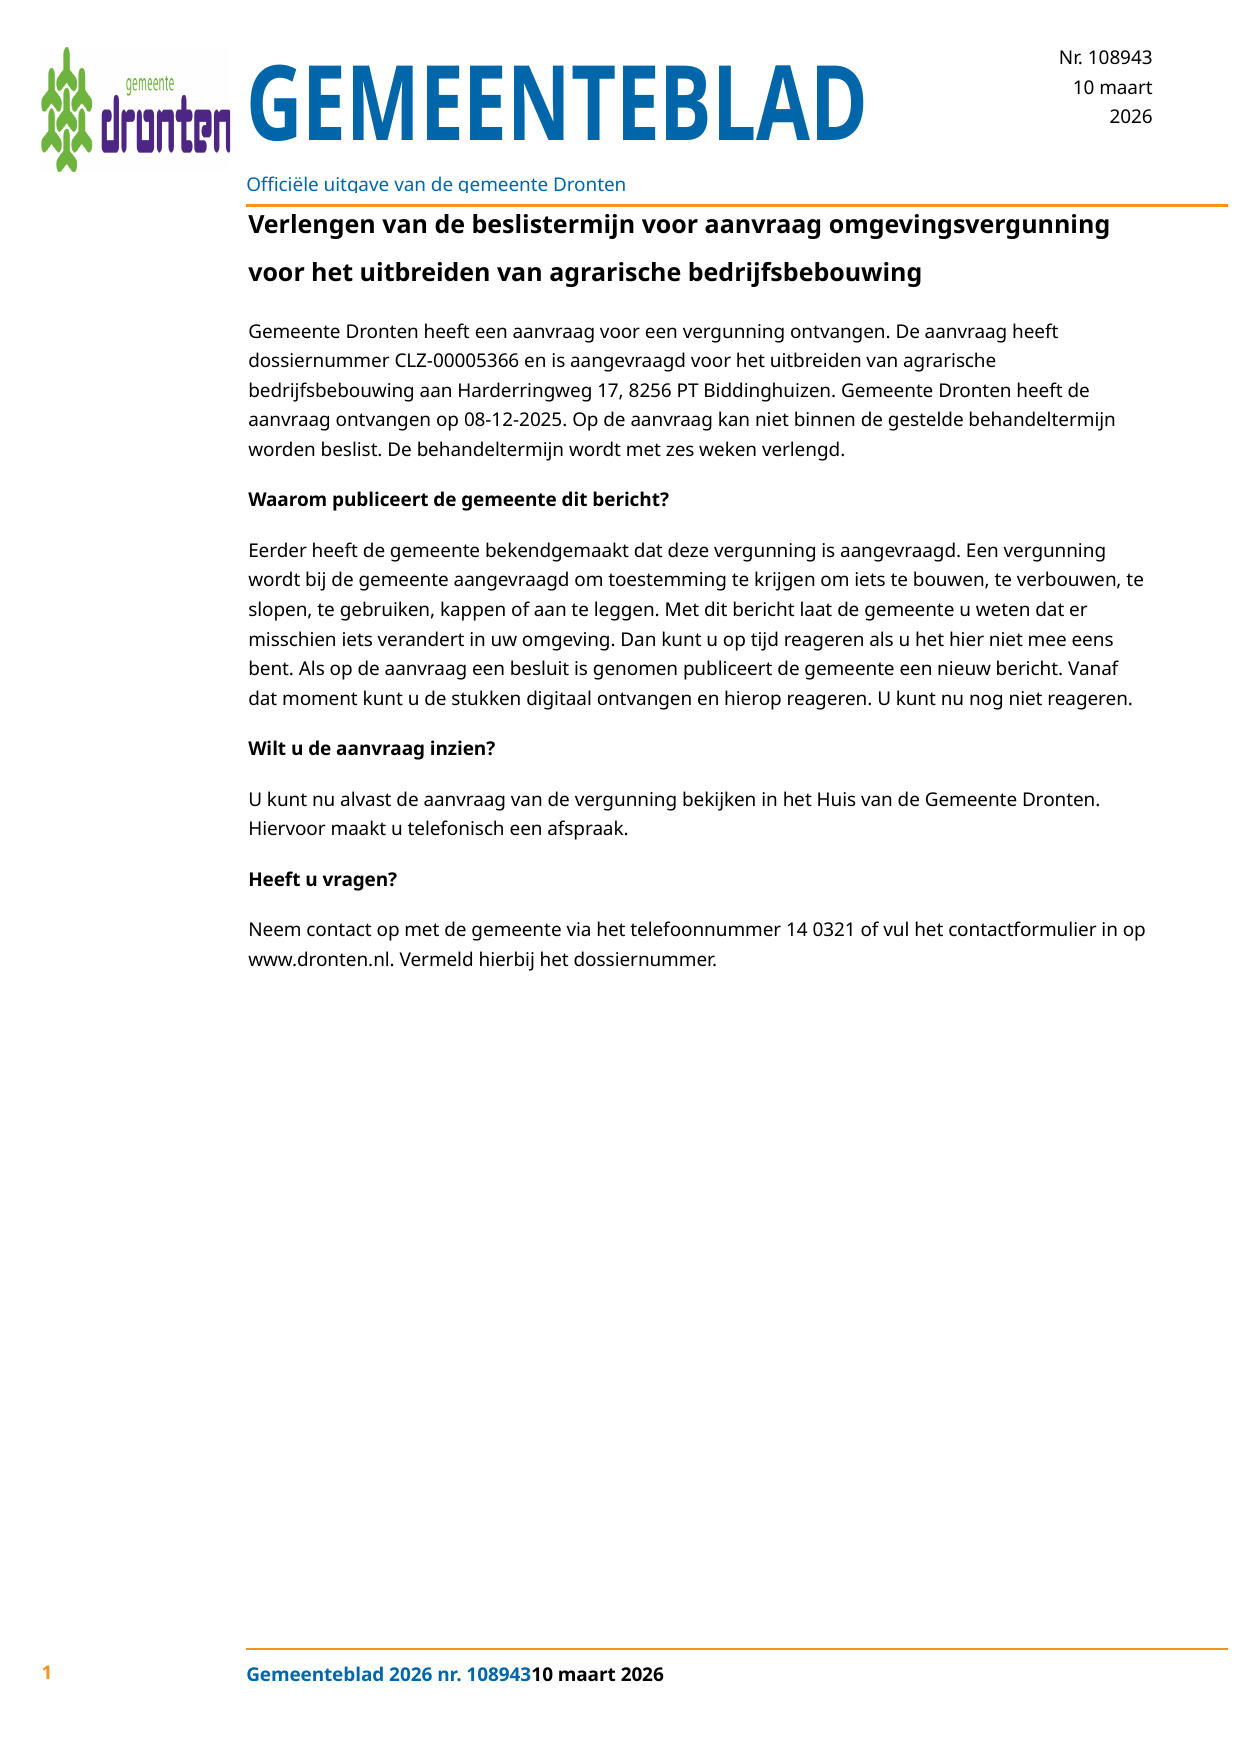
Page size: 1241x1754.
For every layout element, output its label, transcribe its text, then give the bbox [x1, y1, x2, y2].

text Waarom publiceert de gemeente dit bericht? [248, 487, 1152, 512]
picture [41, 47, 231, 172]
text Heeft u vragen? [248, 866, 1152, 892]
text U kunt nu alvast de aanvraag van de vergunning bekijken in het Huis van de Gemeente Dronten. Hiervoor maakt u telefonisch een afspraak. [248, 786, 1152, 841]
text Verlengen van de beslistermijn voor aanvraag omgevingsvergunning voor het uitbreiden van agrarische bedrijfsbebouwing [248, 207, 1152, 288]
text Eerder heeft de gemeente bekendgemaakt dat deze vergunning is aangevraagd. Een vergunning wordt bij de gemeente aangevraagd om toestemming te krijgen om iets te bouwen, te verbouwen, te slopen, te gebruiken, kappen of aan te leggen. Met dit bericht laat de gemeente u weten dat er misschien iets verandert in uw omgeving. Dan kunt u op tijd reageren als u het hier niet mee eens bent. Als op de aanvraag een besluit is genomen publiceert de gemeente een nieuw bericht. Vanaf dat moment kunt u de stukken digitaal ontvangen en hierop reageren. U kunt nu nog niet reageren. [248, 537, 1152, 711]
text Neem contact op met de gemeente via het telefoonnummer 14 0321 of vul het contactformulier in op www.dronten.nl. Vermeld hierbij het dossiernummer. [248, 916, 1152, 972]
text Gemeente Dronten heeft een aanvraag voor een vergunning ontvangen. De aanvraag heeft dossiernummer CLZ-00005366 en is aangevraagd voor het uitbreiden van agrarische bedrijfsbebouwing aan Harderringweg 17, 8256 PT Biddinghuizen. Gemeente Dronten heeft de aanvraag ontvangen op 08-12-2025. Op de aanvraag kan niet binnen de gestelde behandeltermijn worden beslist. De behandeltermijn wordt met zes weken verlengd. [248, 318, 1152, 462]
text Wilt u de aanvraag inzien? [248, 735, 1152, 761]
